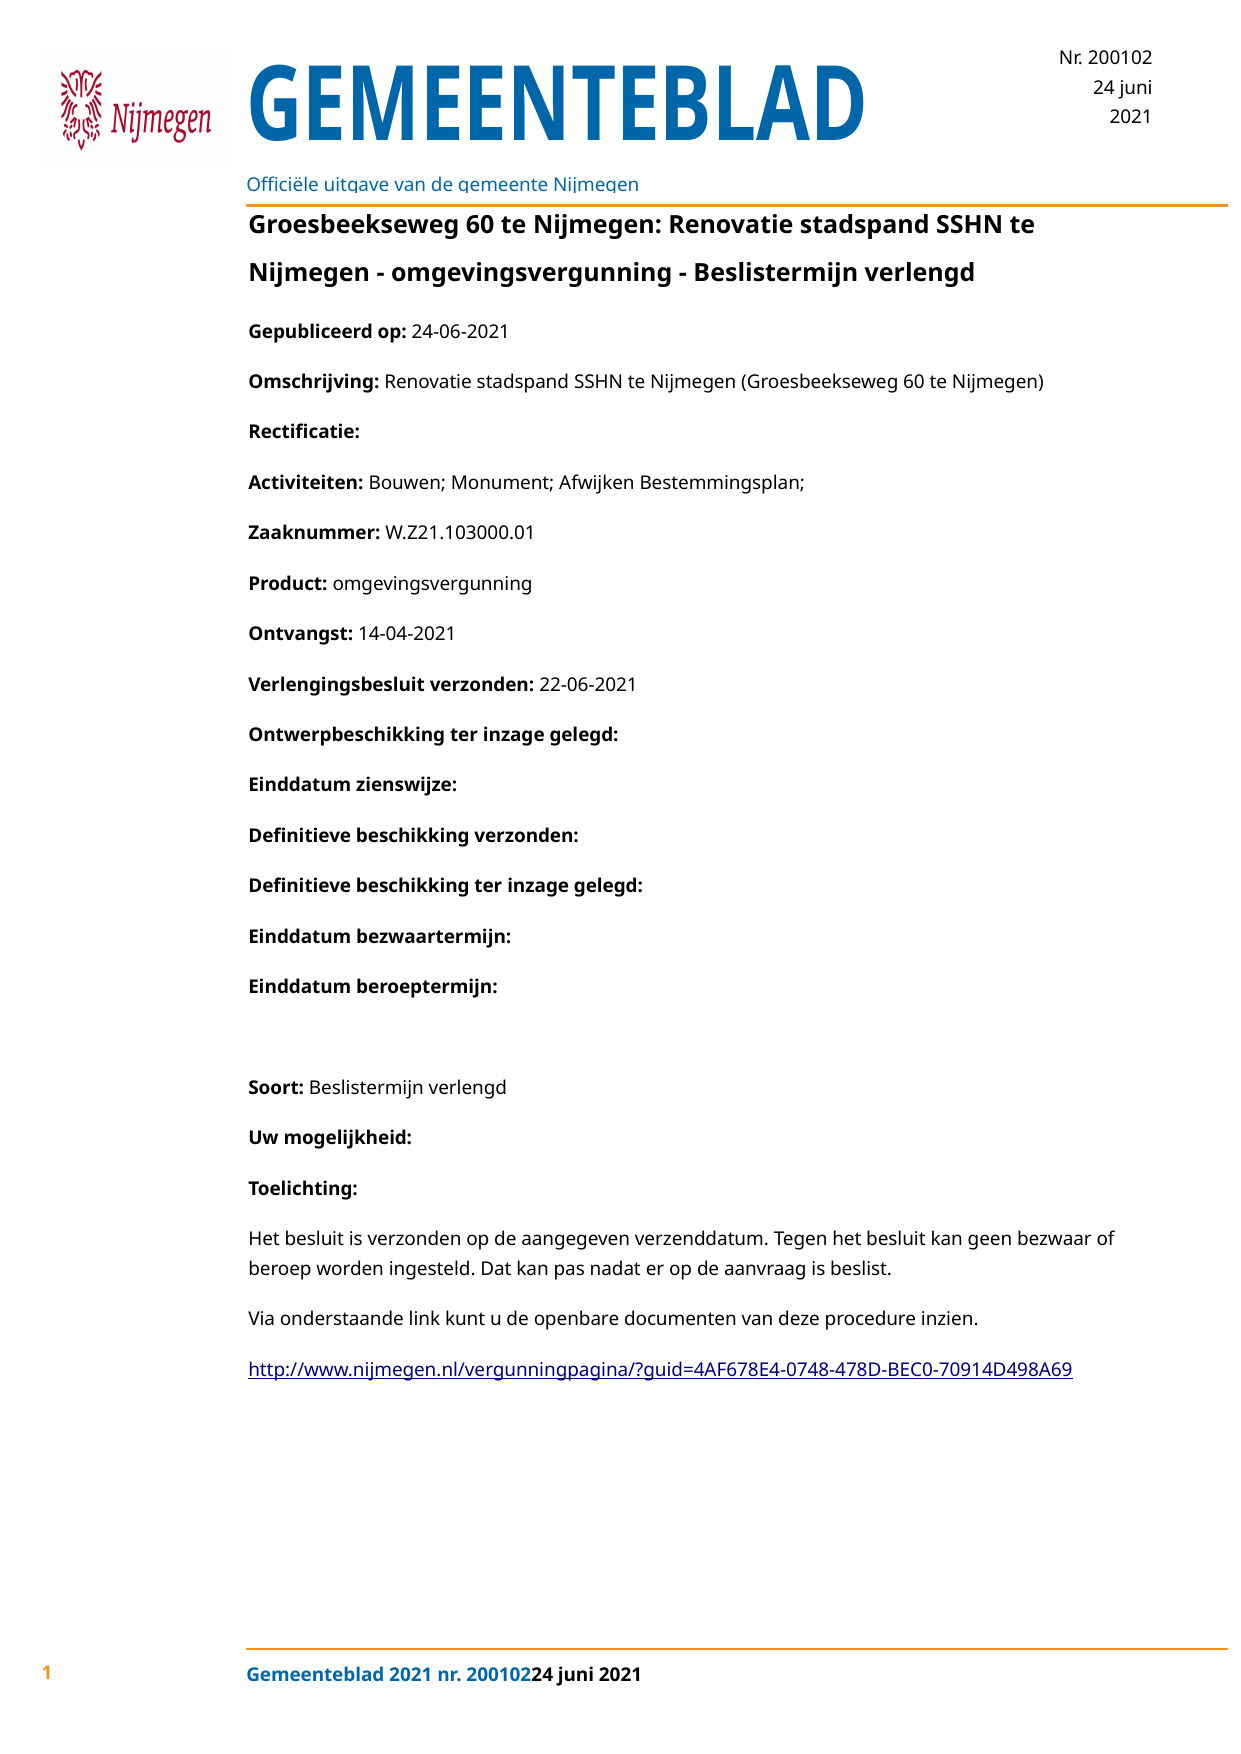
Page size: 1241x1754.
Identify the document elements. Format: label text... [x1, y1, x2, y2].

text Einddatum zienswijze: [248, 772, 1152, 797]
text Via onderstaande link kunt u de openbare documenten van deze procedure inzien. [248, 1305, 1152, 1331]
text Einddatum bezwaartermijn: [248, 923, 1152, 949]
text Gepubliceerd op: 24-06-2021 [248, 318, 1152, 344]
picture [41, 47, 231, 172]
text Definitieve beschikking ter inzage gelegd: [248, 872, 1152, 898]
text Einddatum beroeptermijn: [248, 973, 1152, 999]
text Ontwerpbeschikking ter inzage gelegd: [248, 721, 1152, 747]
text Uw mogelijkheid: [248, 1124, 1152, 1150]
text Verlengingsbesluit verzonden: 22-06-2021 [248, 671, 1152, 697]
text Rectificatie: [248, 419, 1152, 444]
text Toelichting: [248, 1175, 1152, 1201]
text Omschrijving: Renovatie stadspand SSHN te Nijmegen (Groesbeekseweg 60 te Nijmegen) [248, 368, 1152, 394]
text Het besluit is verzonden op de aangegeven verzenddatum. Tegen het besluit kan geen bezwaar of beroep worden ingesteld. Dat kan pas nadat er op de aanvraag is beslist. [248, 1225, 1152, 1281]
text Definitieve beschikking verzonden: [248, 822, 1152, 848]
text http://www.nijmegen.nl/vergunningpagina/?guid=4AF678E4-0748-478D-BEC0-70914D498A69 [248, 1356, 1152, 1382]
text Groesbeekseweg 60 te Nijmegen: Renovatie stadspand SSHN te Nijmegen - omgevingsvergunning - Beslistermijn verlengd [248, 207, 1152, 288]
text Soort: Beslistermijn verlengd [248, 1074, 1152, 1100]
text Zaaknummer: W.Z21.103000.01 [248, 519, 1152, 545]
text Product: omgevingsvergunning [248, 570, 1152, 596]
text Ontvangst: 14-04-2021 [248, 620, 1152, 646]
text Activiteiten: Bouwen; Monument; Afwijken Bestemmingsplan; [248, 469, 1152, 495]
